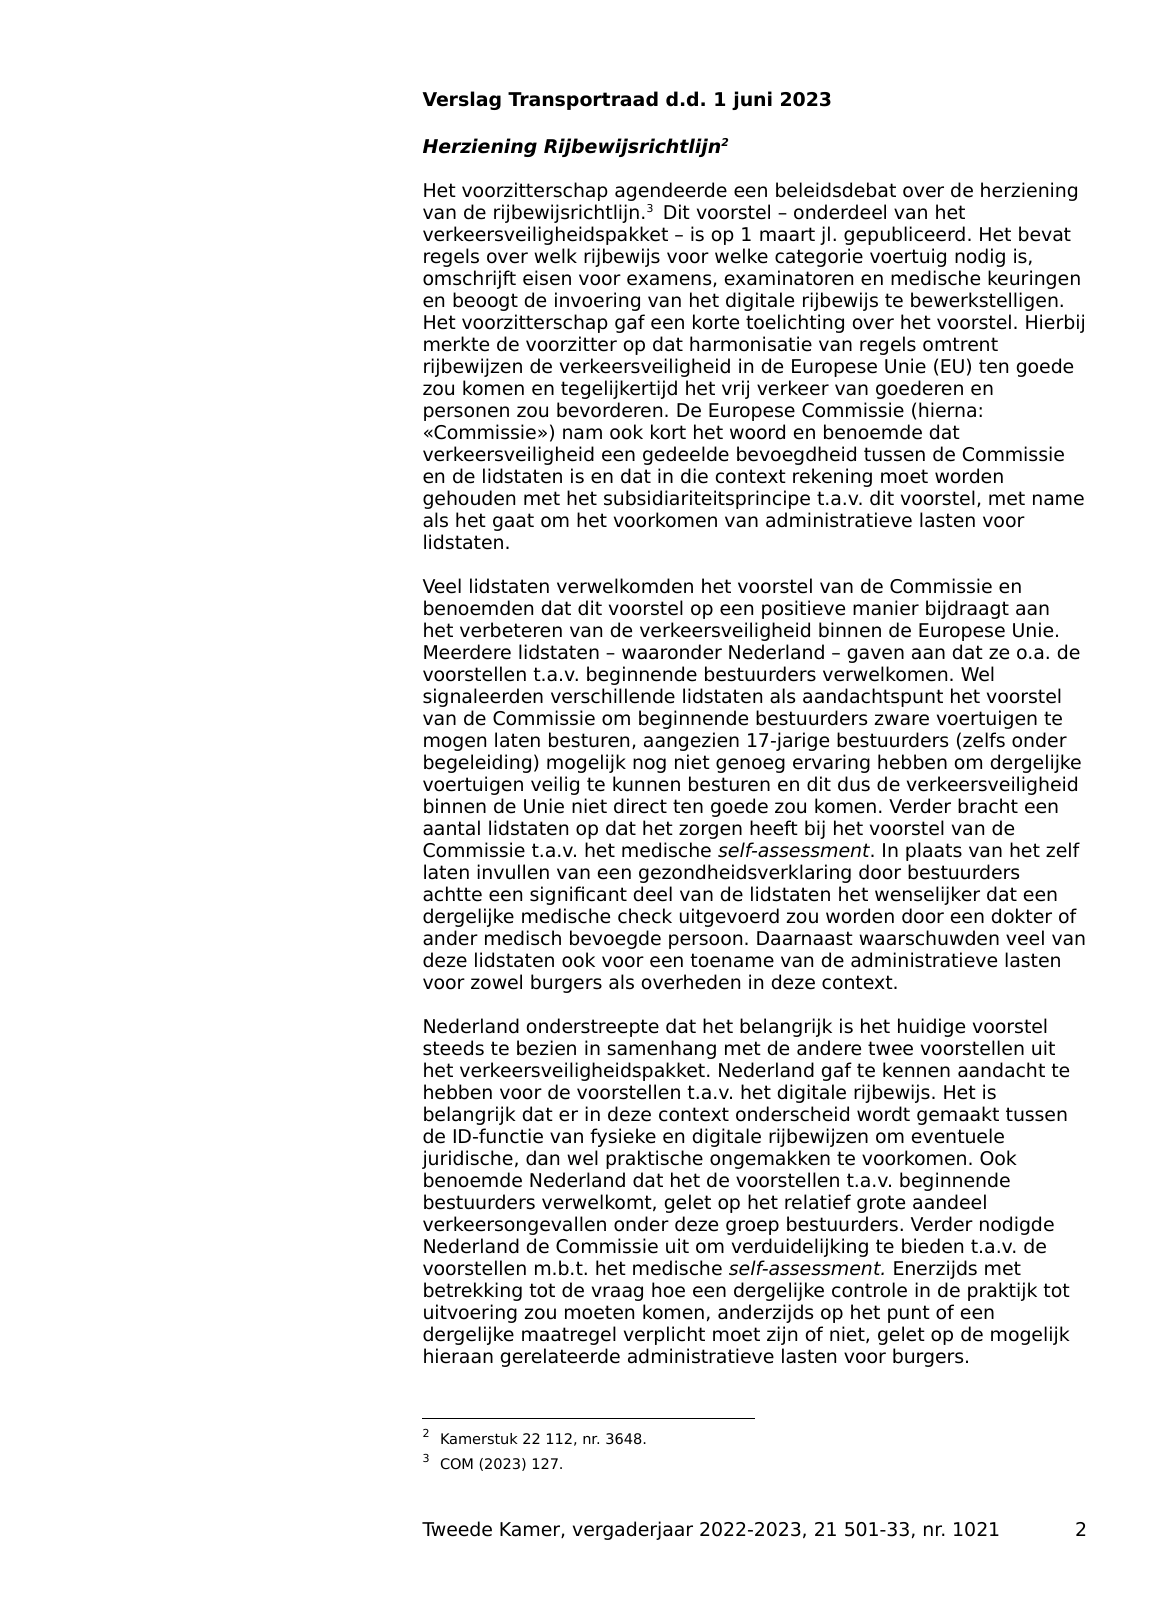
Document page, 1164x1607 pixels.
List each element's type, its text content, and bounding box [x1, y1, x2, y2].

subtitle Verslag Transportraad d.d. 1 juni 2023 [422, 89, 1087, 111]
text Nederland onderstreepte dat het belangrijk is het huidige voorstel steeds te bezien in samenhang met de andere twee voorstellen uit het verkeersveiligheidspakket. Nederland gaf te kennen aandacht te hebben voor de voorstellen t.a.v. het digitale rijbewijs. Het is belangrijk dat er in deze context onderscheid wordt gemaakt tussen de ID-functie van fysieke en digitale rijbewijzen om eventuele juridische, dan wel praktische ongemakken te voorkomen. Ook benoemde Nederland dat het de voorstellen t.a.v. beginnende bestuurders verwelkomt, gelet op het relatief grote aandeel verkeersongevallen onder deze groep bestuurders. Verder nodigde Nederland de Commissie uit om verduidelijking te bieden t.a.v. de voorstellen m.b.t. het medische self-assessment. Enerzijds met betrekking tot de vraag hoe een dergelijke controle in de praktijk tot uitvoering zou moeten komen, anderzijds op het punt of een dergelijke maatregel verplicht moet zijn of niet, gelet op de mogelijk hieraan gerelateerde administratieve lasten voor burgers. [422, 1016, 1087, 1367]
text Veel lidstaten verwelkomden het voorstel van de Commissie en benoemden dat dit voorstel op een positieve manier bijdraagt aan het verbeteren van de verkeersveiligheid binnen de Europese Unie. Meerdere lidstaten – waaronder Nederland – gaven aan dat ze o.a. de voorstellen t.a.v. beginnende bestuurders verwelkomen. Wel signaleerden verschillende lidstaten als aandachtspunt het voorstel van de Commissie om beginnende bestuurders zware voertuigen te mogen laten besturen, aangezien 17-jarige bestuurders (zelfs onder begeleiding) mogelijk nog niet genoeg ervaring hebben om dergelijke voertuigen veilig te kunnen besturen en dit dus de verkeersveiligheid binnen de Unie niet direct ten goede zou komen. Verder bracht een aantal lidstaten op dat het zorgen heeft bij het voorstel van de Commissie t.a.v. het medische self-assessment. In plaats van het zelf laten invullen van een gezondheidsverklaring door bestuurders achtte een significant deel van de lidstaten het wenselijker dat een dergelijke medische check uitgevoerd zou worden door een dokter of ander medisch bevoegde persoon. Daarnaast waarschuwden veel van deze lidstaten ook voor een toename van de administratieve lasten voor zowel burgers als overheden in deze context. [422, 576, 1087, 994]
text COM (2023) 127. [422, 1452, 1087, 1474]
text Kamerstuk 22 112, nr. 3648. [422, 1427, 1087, 1449]
text Het voorzitterschap agendeerde een beleidsdebat over de herziening van de rijbewijsrichtlijn. Dit voorstel – onderdeel van het verkeersveiligheidspakket – is op 1 maart jl. gepubliceerd. Het bevat regels over welk rijbewijs voor welke categorie voertuig nodig is, omschrijft eisen voor examens, examinatoren en medische keuringen en beoogt de invoering van het digitale rijbewijs te bewerkstelligen. Het voorzitterschap gaf een korte toelichting over het voorstel. Hierbij merkte de voorzitter op dat harmonisatie van regels omtrent rijbewijzen de verkeersveiligheid in de Europese Unie (EU) ten goede zou komen en tegelijkertijd het vrij verkeer van goederen en personen zou bevorderen. De Europese Commissie (hierna: «Commissie») nam ook kort het woord en benoemde dat verkeersveiligheid een gedeelde bevoegdheid tussen de Commissie en de lidstaten is en dat in die context rekening moet worden gehouden met het subsidiariteitsprincipe t.a.v. dit voorstel, met name als het gaat om het voorkomen van administratieve lasten voor lidstaten. [422, 180, 1087, 554]
subtitle Herziening Rijbewijsrichtlijn [422, 136, 1087, 158]
